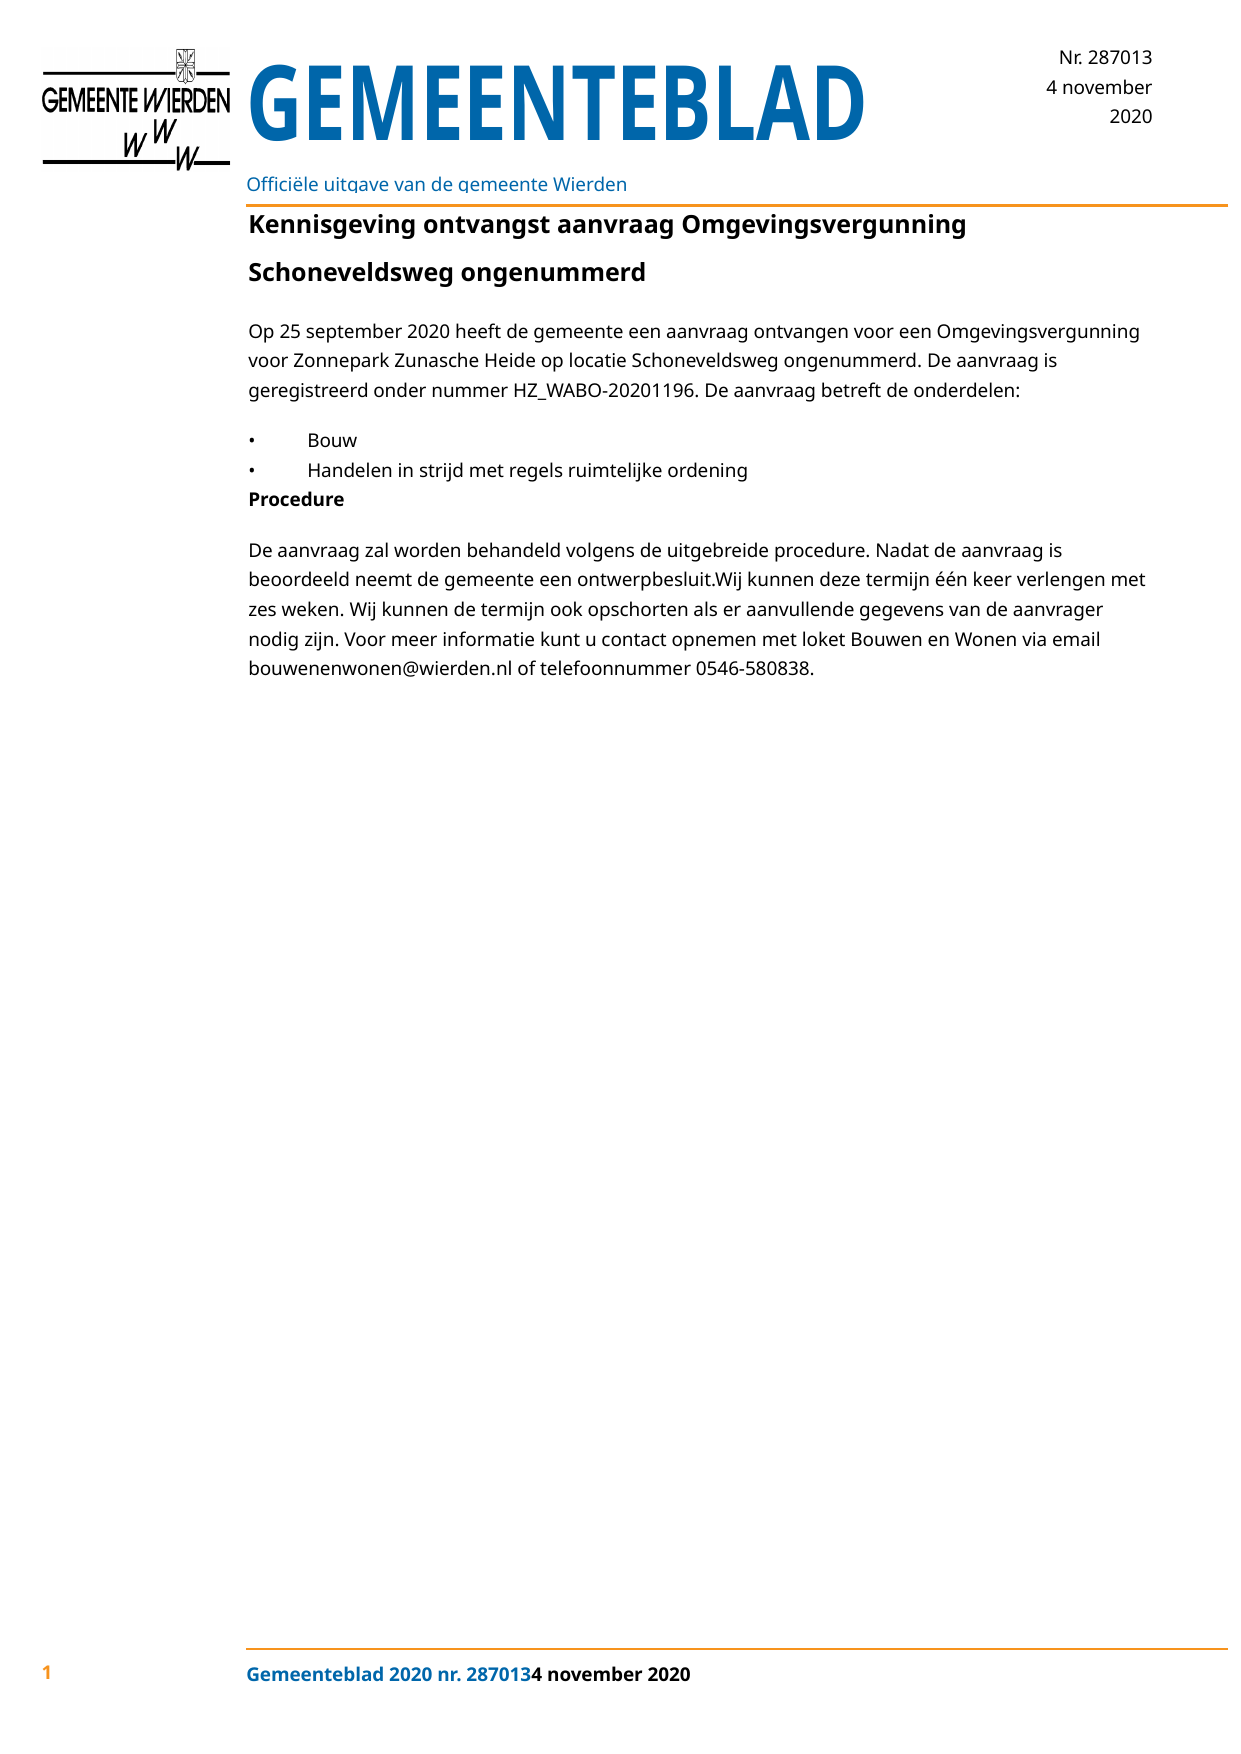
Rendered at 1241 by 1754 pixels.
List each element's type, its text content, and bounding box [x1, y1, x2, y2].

text De aanvraag zal worden behandeld volgens de uitgebreide procedure. Nadat de aanvraag is beoordeeld neemt de gemeente een ontwerpbesluit.Wij kunnen deze termijn één keer verlengen met zes weken. Wij kunnen de termijn ook opschorten als er aanvullende gegevens van de aanvrager nodig zijn. Voor meer informatie kunt u contact opnemen met loket Bouwen en Wonen via email bouwenenwonen@wierden.nl of telefoonnummer 0546-580838. [248, 537, 1152, 681]
text Kennisgeving ontvangst aanvraag Omgevingsvergunning Schoneveldsweg ongenummerd [248, 207, 1152, 288]
text Procedure [248, 487, 1152, 512]
text Op 25 september 2020 heeft de gemeente een aanvraag ontvangen voor een Omgevingsvergunning voor Zonnepark Zunasche Heide op locatie Schoneveldsweg ongenummerd. De aanvraag is geregistreerd onder nummer HZ_WABO-20201196. De aanvraag betreft de onderdelen: [248, 318, 1152, 403]
list Handelen in strijd met regels ruimtelijke ordening [248, 457, 1152, 483]
list Bouw [248, 427, 1152, 453]
picture [41, 47, 231, 172]
